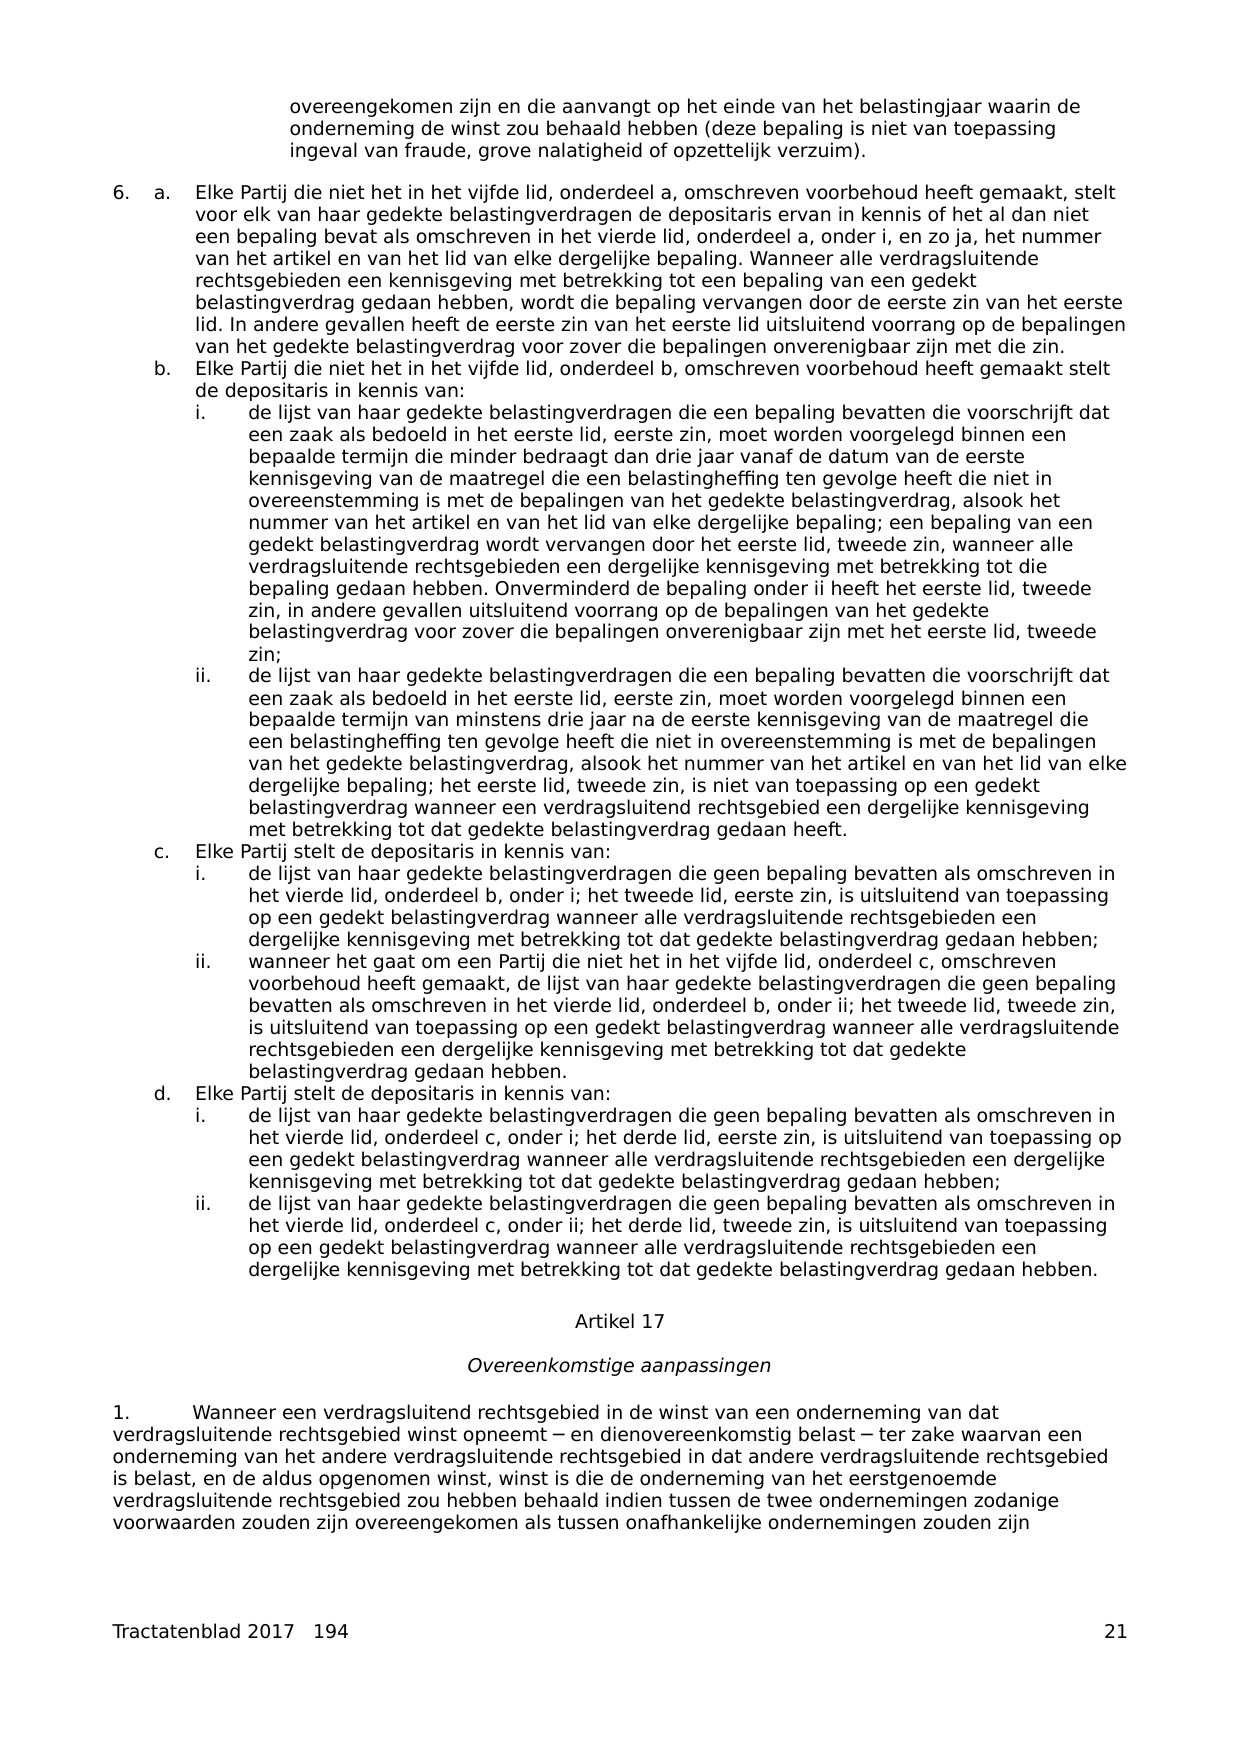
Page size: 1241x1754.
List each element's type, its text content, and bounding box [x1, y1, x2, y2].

text i. de lijst van haar gedekte belastingverdragen die geen bepaling bevatten als omschreven in het vierde lid, onderdeel c, onder i; het derde lid, eerste zin, is uitsluitend van toepassing op een gedekt belastingverdrag wanneer alle verdragsluitende rechtsgebieden een dergelijke kennisgeving met betrekking tot dat gedekte belastingverdrag gedaan hebben; [195, 1105, 1128, 1193]
text ii. wanneer het gaat om een Partij die niet het in het vijfde lid, onderdeel c, omschreven voorbehoud heeft gemaakt, de lijst van haar gedekte belastingverdragen die geen bepaling bevatten als omschreven in het vierde lid, onderdeel b, onder ii; het tweede lid, tweede zin, is uitsluitend van toepassing op een gedekt belastingverdrag wanneer alle verdragsluitende rechtsgebieden een dergelijke kennisgeving met betrekking tot dat gedekte belastingverdrag gedaan hebben. [195, 951, 1128, 1083]
text ii. de lijst van haar gedekte belastingverdragen die geen bepaling bevatten als omschreven in het vierde lid, onderdeel c, onder ii; het derde lid, tweede zin, is uitsluitend van toepassing op een gedekt belastingverdrag wanneer alle verdragsluitende rechtsgebieden een dergelijke kennisgeving met betrekking tot dat gedekte belastingverdrag gedaan hebben. [195, 1193, 1128, 1281]
subtitle Artikel 17 Overeenkomstige aanpassingen [112, 1311, 1128, 1377]
text ii. de lijst van haar gedekte belastingverdragen die een bepaling bevatten die voorschrijft dat een zaak als bedoeld in het eerste lid, eerste zin, moet worden voorgelegd binnen een bepaalde termijn van minstens drie jaar na de eerste kennisgeving van de maatregel die een belastingheffing ten gevolge heeft die niet in overeenstemming is met de bepalingen van het gedekte belastingverdrag, alsook het nummer van het artikel en van het lid van elke dergelijke bepaling; het eerste lid, tweede zin, is niet van toepassing op een gedekt belastingverdrag wanneer een verdragsluitend rechtsgebied een dergelijke kennisgeving met betrekking tot dat gedekte belastingverdrag gedaan heeft. [195, 665, 1128, 841]
text d. Elke Partij stelt de depositaris in kennis van: [153, 1083, 1128, 1105]
text 6. a. Elke Partij die niet het in het vijfde lid, onderdeel a, omschreven voorbehoud heeft gemaakt, stelt voor elk van haar gedekte belastingverdragen de depositaris ervan in kennis of het al dan niet een bepaling bevat als omschreven in het vierde lid, onderdeel a, onder i, en zo ja, het nummer van het artikel en van het lid van elke dergelijke bepaling. Wanneer alle verdragsluitende rechtsgebieden een kennisgeving met betrekking tot een bepaling van een gedekt belastingverdrag gedaan hebben, wordt die bepaling vervangen door de eerste zin van het eerste lid. In andere gevallen heeft de eerste zin van het eerste lid uitsluitend voorrang op de bepalingen van het gedekte belastingverdrag voor zover die bepalingen onverenigbaar zijn met die zin. [112, 182, 1128, 358]
text 1. Wanneer een verdragsluitend rechtsgebied in de winst van een onderneming van dat verdragsluitende rechtsgebied winst opneemt ─ en dienovereenkomstig belast ─ ter zake waarvan een onderneming van het andere verdragsluitende rechtsgebied in dat andere verdragsluitende rechtsgebied is belast, en de aldus opgenomen winst, winst is die de onderneming van het eerstgenoemde verdragsluitende rechtsgebied zou hebben behaald indien tussen de twee ondernemingen zodanige voorwaarden zouden zijn overeengekomen als tussen onafhankelijke ondernemingen zouden zijn [112, 1402, 1128, 1534]
text i. de lijst van haar gedekte belastingverdragen die een bepaling bevatten die voorschrijft dat een zaak als bedoeld in het eerste lid, eerste zin, moet worden voorgelegd binnen een bepaalde termijn die minder bedraagt dan drie jaar vanaf de datum van de eerste kennisgeving van de maatregel die een belastingheffing ten gevolge heeft die niet in overeenstemming is met de bepalingen van het gedekte belastingverdrag, alsook het nummer van het artikel en van het lid van elke dergelijke bepaling; een bepaling van een gedekt belastingverdrag wordt vervangen door het eerste lid, tweede zin, wanneer alle verdragsluitende rechtsgebieden een dergelijke kennisgeving met betrekking tot die bepaling gedaan hebben. Onverminderd de bepaling onder ii heeft het eerste lid, tweede zin, in andere gevallen uitsluitend voorrang op de bepalingen van het gedekte belastingverdrag voor zover die bepalingen onverenigbaar zijn met het eerste lid, tweede zin; [195, 402, 1128, 665]
text c. Elke Partij stelt de depositaris in kennis van: [153, 841, 1128, 863]
text i. de lijst van haar gedekte belastingverdragen die geen bepaling bevatten als omschreven in het vierde lid, onderdeel b, onder i; het tweede lid, eerste zin, is uitsluitend van toepassing op een gedekt belastingverdrag wanneer alle verdragsluitende rechtsgebieden een dergelijke kennisgeving met betrekking tot dat gedekte belastingverdrag gedaan hebben; [195, 863, 1128, 951]
text overeengekomen zijn en die aanvangt op het einde van het belastingjaar waarin de onderneming de winst zou behaald hebben (deze bepaling is niet van toepassing ingeval van fraude, grove nalatigheid of opzettelijk verzuim). [248, 96, 1128, 162]
text b. Elke Partij die niet het in het vijfde lid, onderdeel b, omschreven voorbehoud heeft gemaakt stelt de depositaris in kennis van: [153, 358, 1128, 402]
